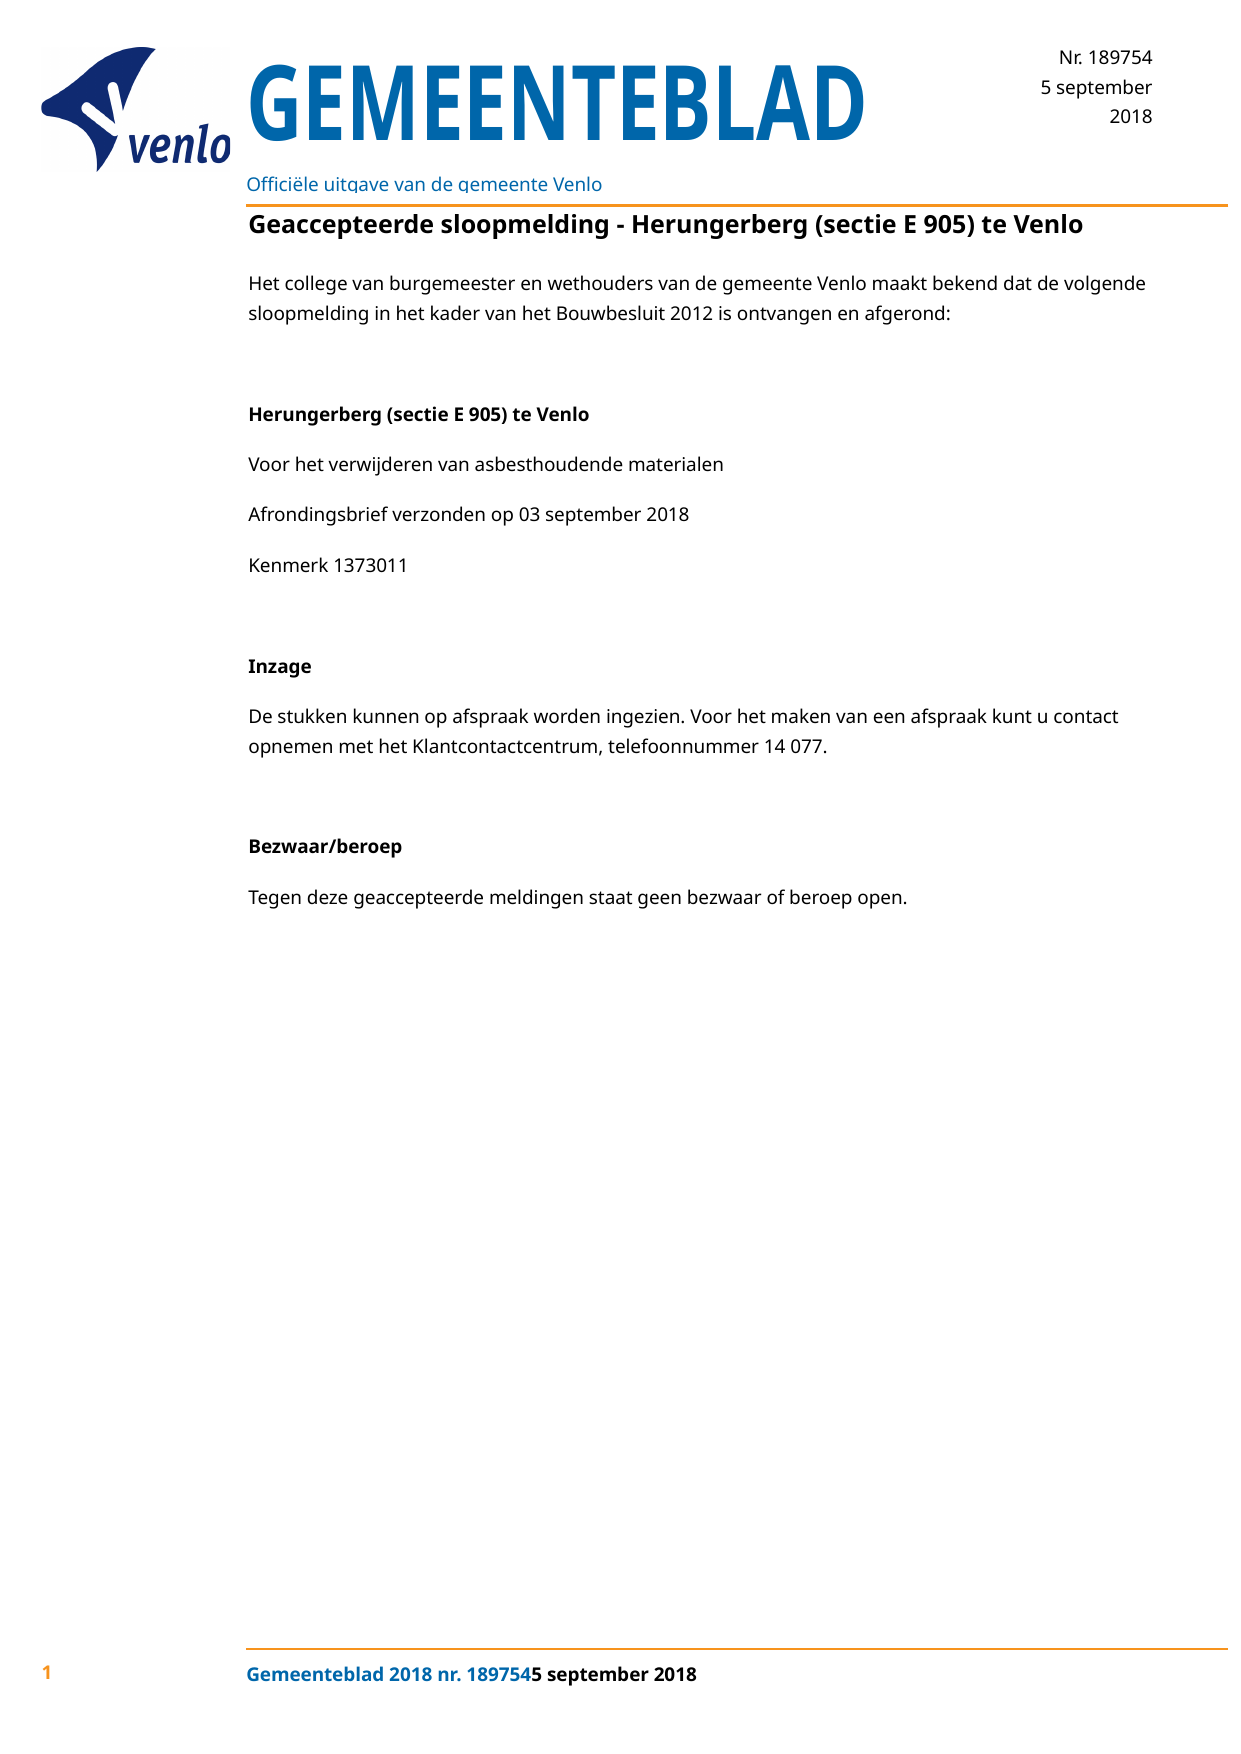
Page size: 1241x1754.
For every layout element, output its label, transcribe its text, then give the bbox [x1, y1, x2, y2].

text Herungerberg (sectie E 905) te Venlo [248, 401, 1152, 426]
text Voor het verwijderen van asbesthoudende materialen [248, 451, 1152, 477]
text Bezwaar/beroep [248, 834, 1152, 859]
text De stukken kunnen op afspraak worden ingezien. Voor het maken van een afspraak kunt u contact opnemen met het Klantcontactcentrum, telefoonnummer 14 077. [248, 703, 1152, 758]
text Inzage [248, 653, 1152, 678]
text Tegen deze geaccepteerde meldingen staat geen bezwaar of beroep open. [248, 884, 1152, 910]
text Geaccepteerde sloopmelding - Herungerberg (sectie E 905) te Venlo [248, 207, 1152, 241]
text Kenmerk 1373011 [248, 552, 1152, 578]
picture [41, 47, 231, 172]
text Het college van burgemeester en wethouders van de gemeente Venlo maakt bekend dat de volgende sloopmelding in het kader van het Bouwbesluit 2012 is ontvangen en afgerond: [248, 270, 1152, 326]
text Afrondingsbrief verzonden op 03 september 2018 [248, 502, 1152, 527]
